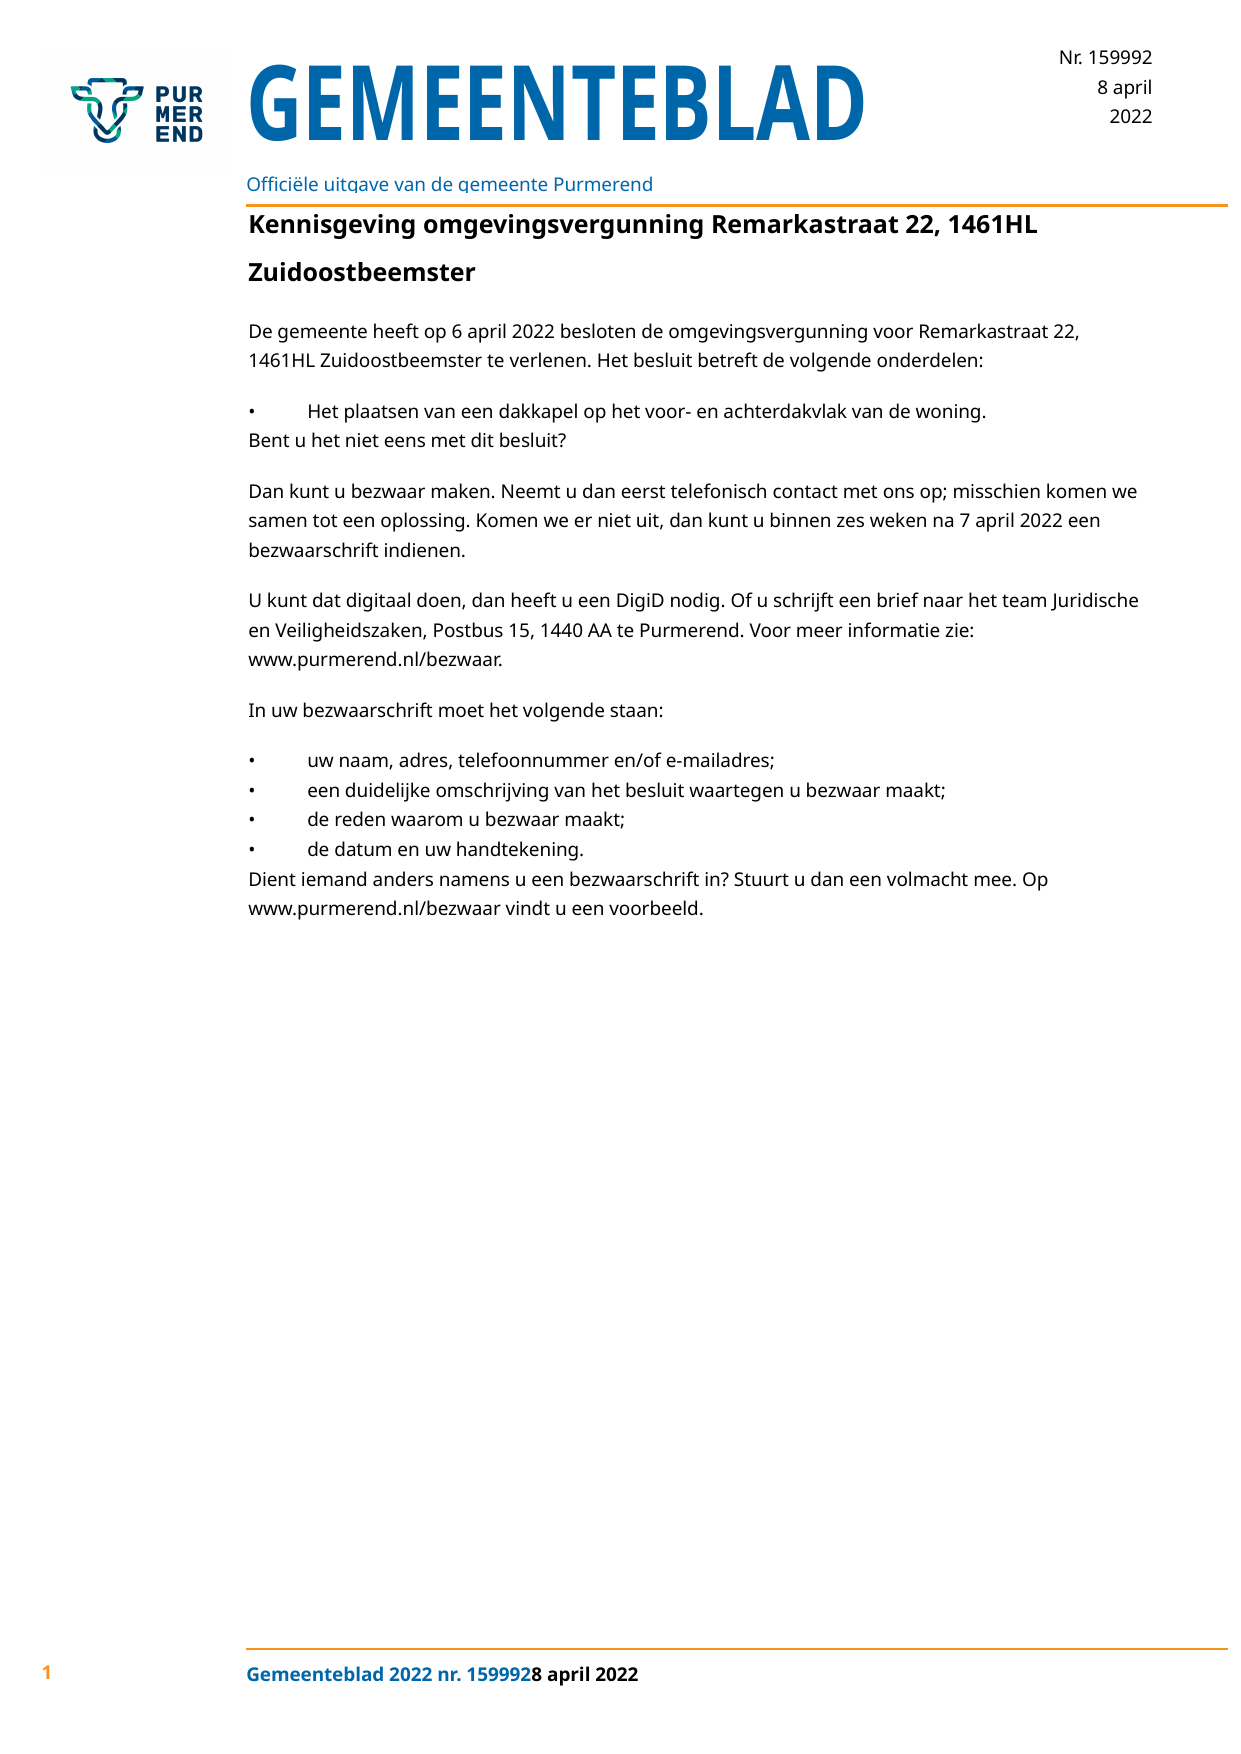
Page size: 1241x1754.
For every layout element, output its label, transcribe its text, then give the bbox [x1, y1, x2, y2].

text Dient iemand anders namens u een bezwaarschrift in? Stuurt u dan een volmacht mee. Op www.purmerend.nl/bezwaar vindt u een voorbeeld. [248, 866, 1152, 921]
text Kennisgeving omgevingsvergunning Remarkastraat 22, 1461HL Zuidoostbeemster [248, 207, 1152, 288]
list uw naam, adres, telefoonnummer en/of e-mailadres; [248, 747, 1152, 773]
list Het plaatsen van een dakkapel op het voor- en achterdakvlak van de woning. [248, 398, 1152, 424]
text De gemeente heeft op 6 april 2022 besloten de omgevingsvergunning voor Remarkastraat 22, 1461HL Zuidoostbeemster te verlenen. Het besluit betreft de volgende onderdelen: [248, 318, 1152, 373]
text In uw bezwaarschrift moet het volgende staan: [248, 697, 1152, 723]
list een duidelijke omschrijving van het besluit waartegen u bezwaar maakt; [248, 777, 1152, 803]
text Dan kunt u bezwaar maken. Neemt u dan eerst telefonisch contact met ons op; misschien komen we samen tot een oplossing. Komen we er niet uit, dan kunt u binnen zes weken na 7 april 2022 een bezwaarschrift indienen. [248, 478, 1152, 563]
list de reden waarom u bezwaar maakt; [248, 807, 1152, 832]
text Bent u het niet eens met dit besluit? [248, 427, 1152, 453]
list de datum en uw handtekening. [248, 836, 1152, 862]
text U kunt dat digitaal doen, dan heeft u een DigiD nodig. Of u schrijft een brief naar het team Juridische en Veiligheidszaken, Postbus 15, 1440 AA te Purmerend. Voor meer informatie zie: www.purmerend.nl/bezwaar. [248, 587, 1152, 672]
picture [41, 47, 231, 172]
